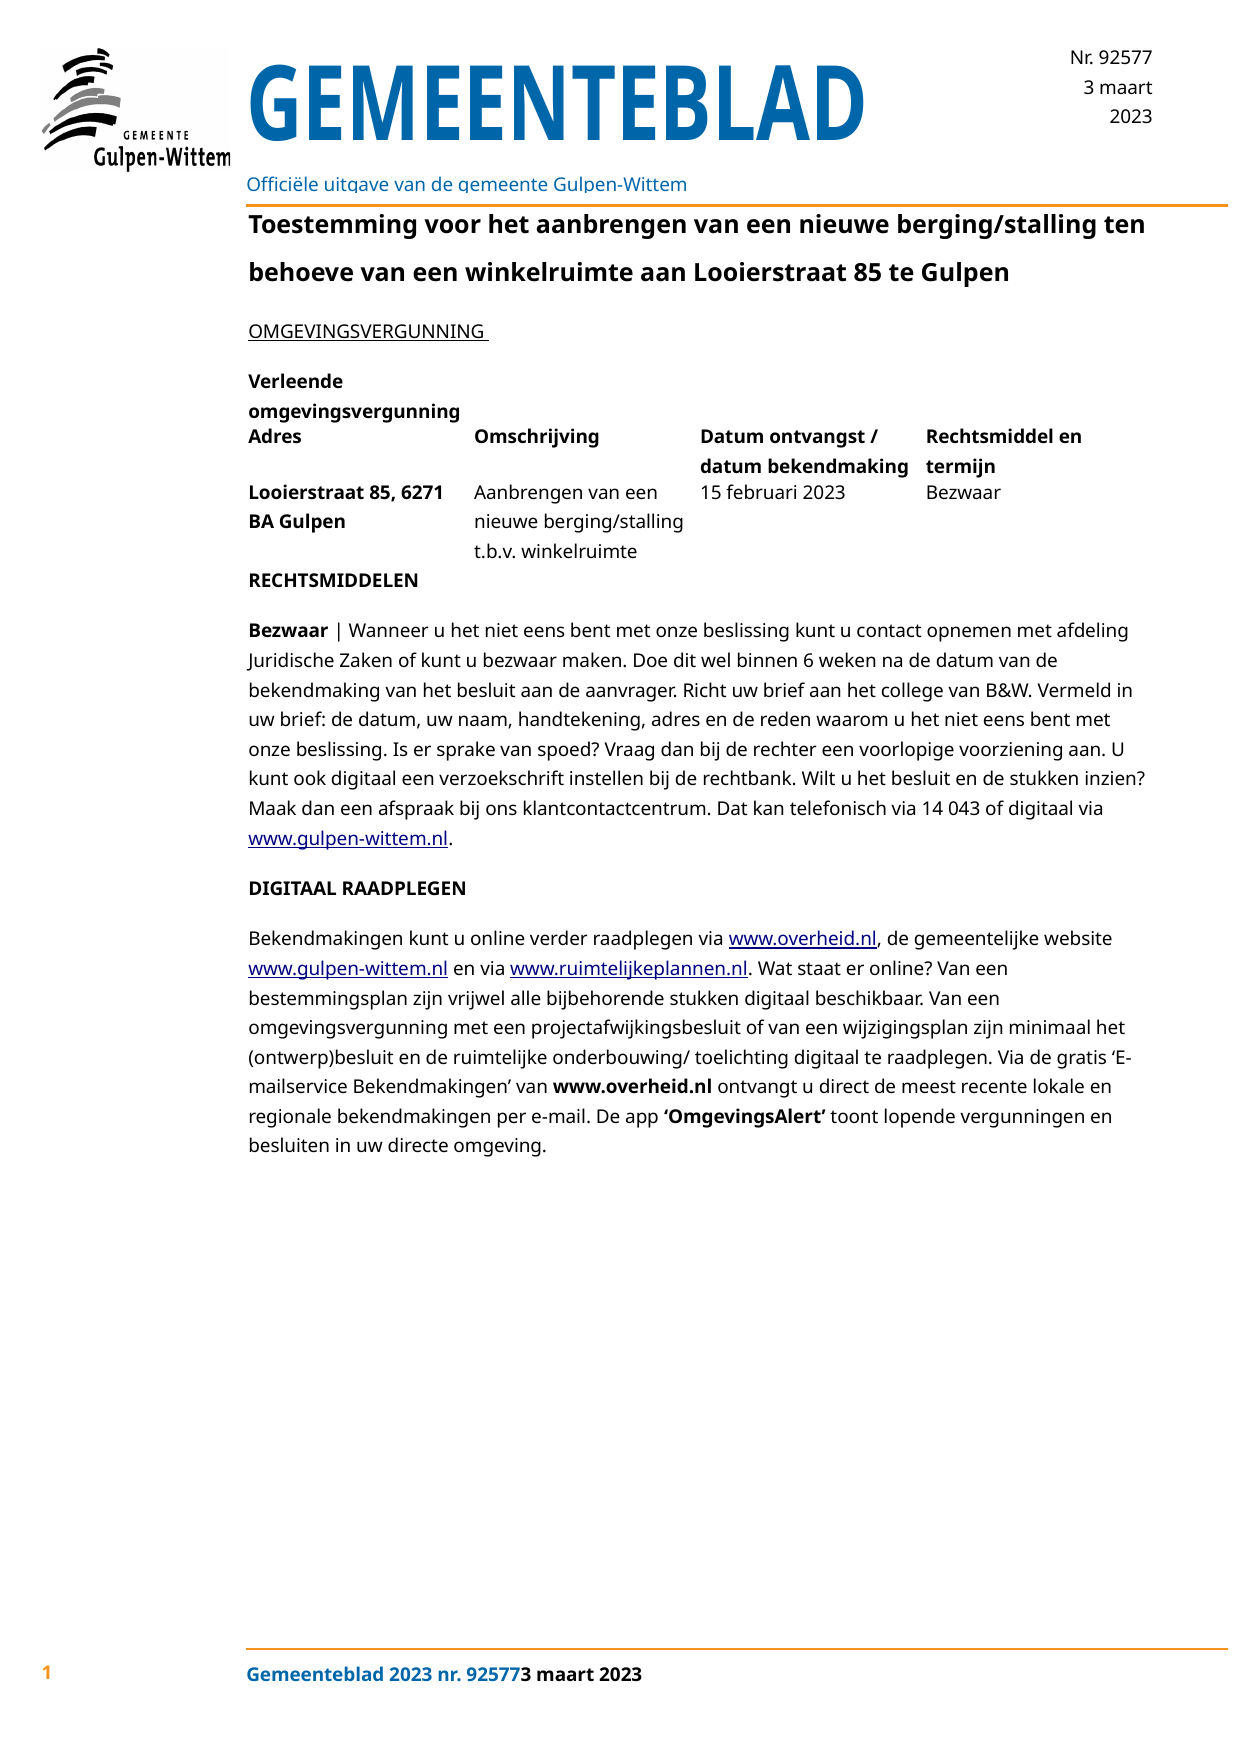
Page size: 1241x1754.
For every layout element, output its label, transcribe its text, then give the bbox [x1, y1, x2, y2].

table_header [926, 369, 1152, 424]
table_header [474, 369, 700, 424]
text Bezwaar | Wanneer u het niet eens bent met onze beslissing kunt u contact opnemen met afdeling Juridische Zaken of kunt u bezwaar maken. Doe dit wel binnen 6 weken na de datum van de bekendmaking van het besluit aan de aanvrager. Richt uw brief aan het college van B&W. Vermeld in uw brief: de datum, uw naam, handtekening, adres en de reden waarom u het niet eens bent met onze beslissing. Is er sprake van spoed? Vraag dan bij de rechter een voorlopige voorziening aan. U kunt ook digitaal een verzoekschrift instellen bij de rechtbank. Wilt u het besluit en de stukken inzien? Maak dan een afspraak bij ons klantcontactcentrum. Dat kan telefonisch via 14 043 of digitaal via www.gulpen-wittem.nl. [248, 618, 1152, 850]
table_header [700, 369, 926, 424]
text OMGEVINGSVERGUNNING [248, 318, 1152, 344]
text RECHTSMIDDELEN [248, 567, 1152, 593]
table_cell Omschrijving [474, 424, 700, 479]
table_cell Aanbrengen van een nieuwe berging/stalling t.b.v. winkelruimte [474, 479, 700, 564]
table_header Verleende omgevingsvergunning [248, 369, 474, 424]
picture [41, 47, 231, 172]
table_cell Looierstraat 85, 6271 BA Gulpen [248, 479, 474, 564]
table_cell 15 februari 2023 [700, 479, 926, 564]
text Toestemming voor het aanbrengen van een nieuwe berging/stalling ten behoeve van een winkelruimte aan Looierstraat 85 te Gulpen [248, 207, 1152, 288]
table_cell Datum ontvangst / datum bekendmaking [700, 424, 926, 479]
table_cell Rechtsmiddel en termijn [926, 424, 1152, 479]
table_cell Adres [248, 424, 474, 479]
table_cell Bezwaar [926, 479, 1152, 564]
text DIGITAAL RAADPLEGEN [248, 875, 1152, 901]
text Bekendmakingen kunt u online verder raadplegen via www.overheid.nl, de gemeentelijke website www.gulpen-wittem.nl en via www.ruimtelijkeplannen.nl. Wat staat er online? Van een bestemmingsplan zijn vrijwel alle bijbehorende stukken digitaal beschikbaar. Van een omgevingsvergunning met een projectafwijkingsbesluit of van een wijzigingsplan zijn minimaal het (ontwerp)besluit en de ruimtelijke onderbouwing/ toelichting digitaal te raadplegen. Via de gratis ‘E-mailservice Bekendmakingen’ van www.overheid.nl ontvangt u direct de meest recente lokale en regionale bekendmakingen per e-mail. De app ‘OmgevingsAlert’ toont lopende vergunningen en besluiten in uw directe omgeving. [248, 926, 1152, 1158]
